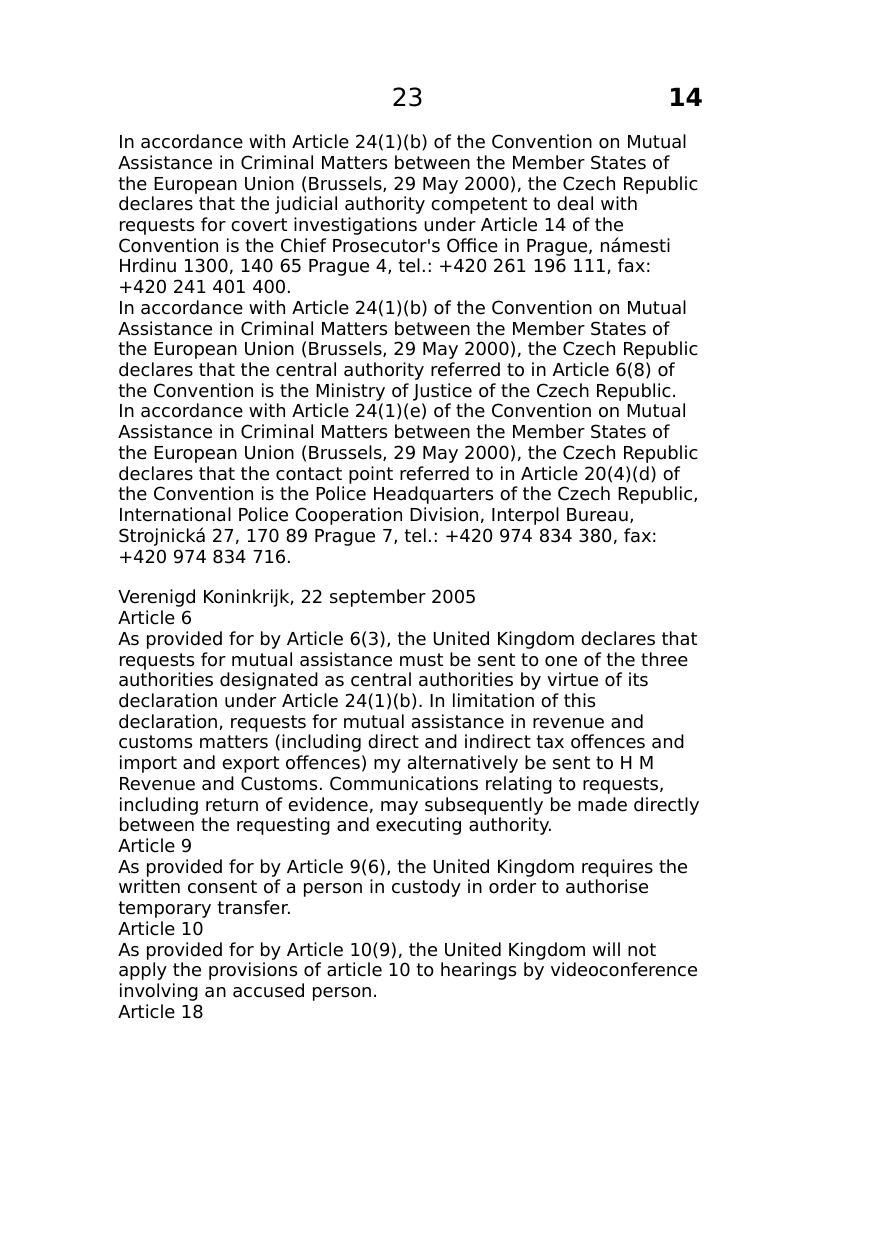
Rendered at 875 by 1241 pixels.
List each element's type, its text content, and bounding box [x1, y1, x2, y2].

text Article 10 [118, 919, 703, 939]
text Article 18 [118, 1002, 703, 1022]
text Article 6 [118, 608, 703, 629]
text In accordance with Article 24(1)(b) of the Convention on Mutual Assistance in Criminal Matters between the Member States of the European Union (Brussels, 29 May 2000), the Czech Republic declares that the central authority referred to in Article 6(8) of the Convention is the Ministry of Justice of the Czech Republic. [118, 298, 703, 401]
text Article 9 [118, 836, 703, 857]
text In accordance with Article 24(1)(b) of the Convention on Mutual Assistance in Criminal Matters between the Member States of the European Union (Brussels, 29 May 2000), the Czech Republic declares that the judicial authority competent to deal with requests for covert investigations under Article 14 of the Convention is the Chief Prosecutor's Office in Prague, námesti Hrdinu 1300, 140 65 Prague 4, tel.: +420 261 196 111, fax: +420 241 401 400. [118, 132, 703, 298]
text Verenigd Koninkrijk, 22 september 2005 [118, 587, 703, 608]
text As provided for by Article 10(9), the United Kingdom will not apply the provisions of article 10 to hearings by videoconference involving an accused person. [118, 939, 703, 1002]
text As provided for by Article 6(3), the United Kingdom declares that requests for mutual assistance must be sent to one of the three authorities designated as central authorities by virtue of its declaration under Article 24(1)(b). In limitation of this declaration, requests for mutual assistance in revenue and customs matters (including direct and indirect tax offences and import and export offences) my alternatively be sent to H M Revenue and Customs. Communications relating to requests, including return of evidence, may subsequently be made directly between the requesting and executing authority. [118, 629, 703, 836]
text In accordance with Article 24(1)(e) of the Convention on Mutual Assistance in Criminal Matters between the Member States of the European Union (Brussels, 29 May 2000), the Czech Republic declares that the contact point referred to in Article 20(4)(d) of the Convention is the Police Headquarters of the Czech Republic, International Police Cooperation Division, Interpol Bureau, Strojnická 27, 170 89 Prague 7, tel.: +420 974 834 380, fax: +420 974 834 716. [118, 401, 703, 567]
text As provided for by Article 9(6), the United Kingdom requires the written consent of a person in custody in order to authorise temporary transfer. [118, 857, 703, 919]
